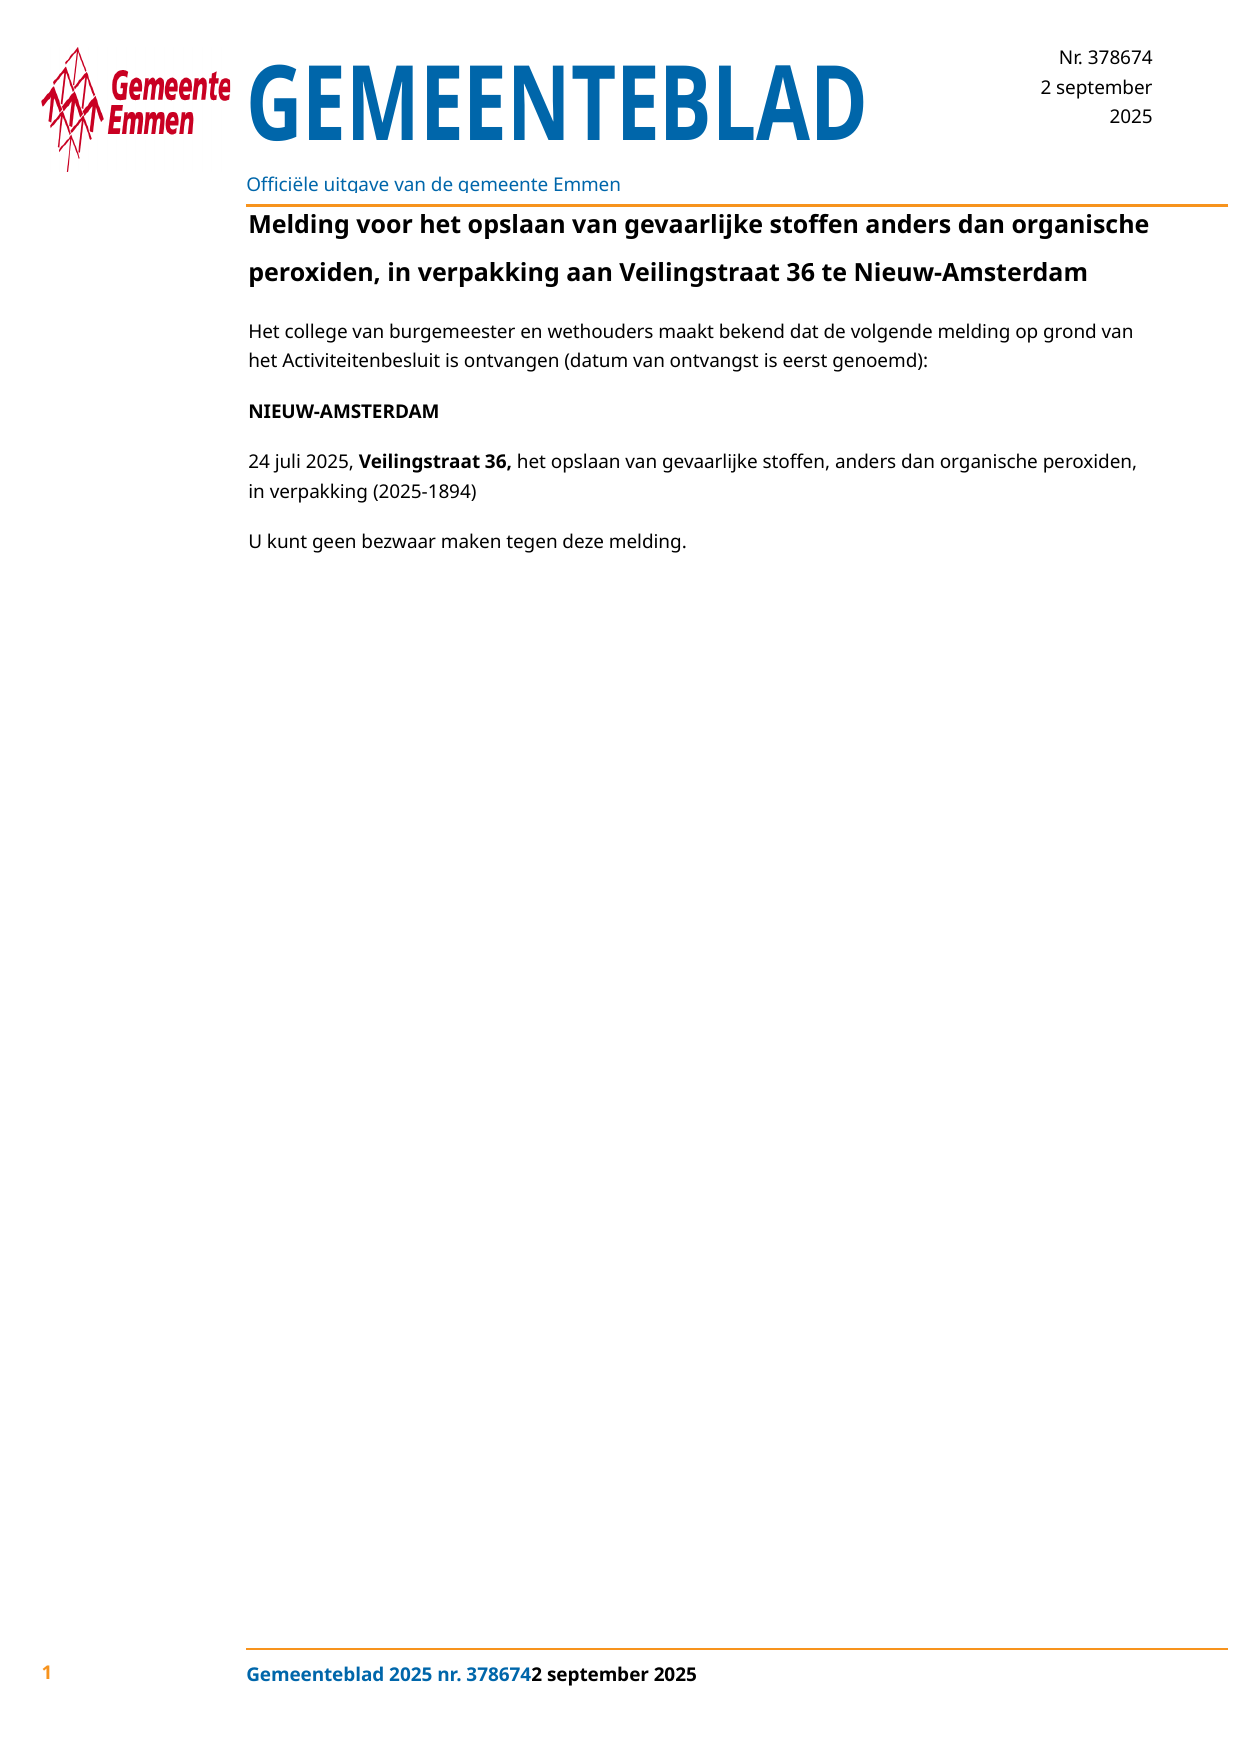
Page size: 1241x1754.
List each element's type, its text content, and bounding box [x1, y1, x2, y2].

picture [41, 47, 231, 172]
text Melding voor het opslaan van gevaarlijke stoffen anders dan organische peroxiden, in verpakking aan Veilingstraat 36 te Nieuw-Amsterdam [248, 207, 1152, 288]
text U kunt geen bezwaar maken tegen deze melding. [248, 528, 1152, 554]
text Het college van burgemeester en wethouders maakt bekend dat de volgende melding op grond van het Activiteitenbesluit is ontvan­gen (datum van ontvangst is eerst genoemd): [248, 318, 1152, 373]
text NIEUW-AMSTERDAM [248, 398, 1152, 424]
text 24 juli 2025, Veilingstraat 36, het opslaan van gevaarlijke stoffen, anders dan organische peroxiden, in verpakking (2025-1894) [248, 448, 1152, 504]
